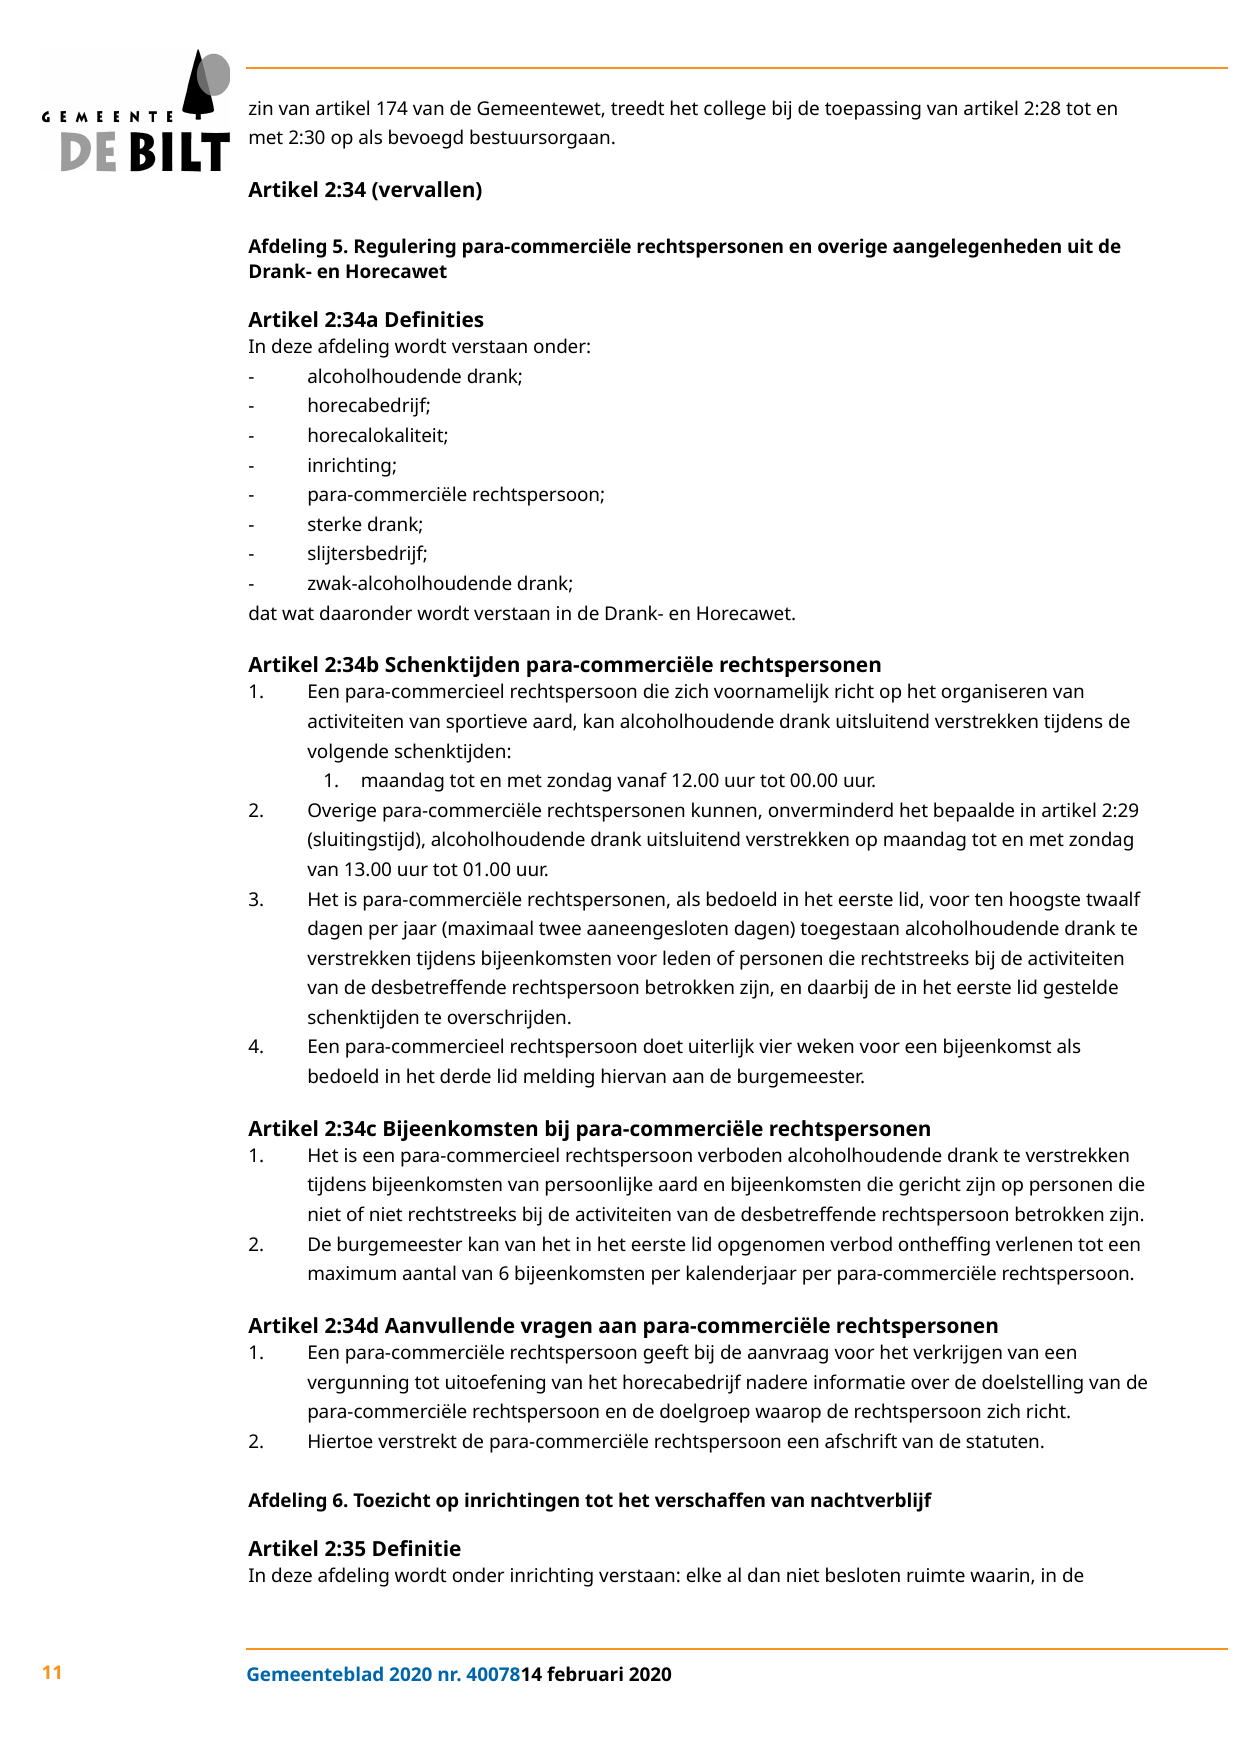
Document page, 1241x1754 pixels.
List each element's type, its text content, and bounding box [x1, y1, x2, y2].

list De burgemeester kan van het in het eerste lid opgenomen verbod ontheffing verlenen tot een maximum aantal van 6 bijeenkomsten per kalenderjaar per para-commerciële rechtspersoon. [248, 1231, 1152, 1286]
text Artikel 2:34c Bijeenkomsten bij para-commerciële rechtspersonen [248, 1114, 1152, 1142]
list horecalokaliteit; [248, 422, 1152, 448]
list sterke drank; [248, 511, 1152, 537]
list Een para-commercieel rechtspersoon die zich voornamelijk richt op het organiseren van activiteiten van sportieve aard, kan alcoholhoudende drank uitsluitend verstrekken tijdens de volgende schenktijden: [248, 679, 1152, 763]
list Een para-commercieel rechtspersoon doet uiterlijk vier weken voor een bijeenkomst als bedoeld in het derde lid melding hiervan aan de burgemeester. [248, 1034, 1152, 1089]
text zin van artikel 174 van de Gemeentewet, treedt het college bij de toepassing van artikel 2:28 tot en met 2:30 op als bevoegd bestuursorgaan. [248, 95, 1152, 150]
list Overige para-commerciële rechtspersonen kunnen, onverminderd het bepaalde in artikel 2:29 (sluitingstijd), alcoholhoudende drank uitsluitend verstrekken op maandag tot en met zondag van 13.00 uur tot 01.00 uur. [248, 797, 1152, 882]
text dat wat daaronder wordt verstaan in de Drank- en Horecawet. [248, 600, 1152, 626]
text Afdeling 6. Toezicht op inrichtingen tot het verschaffen van nachtverblijf [248, 1487, 1152, 1513]
text Afdeling 5. Regulering para-commerciële rechtspersonen en overige aangelegenheden uit de Drank- en Horecawet [248, 233, 1152, 284]
list para-commerciële rechtspersoon; [248, 481, 1152, 507]
text Artikel 2:34d Aanvullende vragen aan para-commerciële rechtspersonen [248, 1311, 1152, 1339]
list Het is para-commerciële rechtspersonen, als bedoeld in het eerste lid, voor ten hoogste twaalf dagen per jaar (maximaal twee aaneengesloten dagen) toegestaan alcoholhoudende drank te verstrekken tijdens bijeenkomsten voor leden of personen die rechtstreeks bij de activiteiten van de desbetreffende rechtspersoon betrokken zijn, en daarbij de in het eerste lid gestelde schenktijden te overschrijden. [248, 886, 1152, 1030]
list zwak-alcoholhoudende drank; [248, 570, 1152, 596]
text Artikel 2:34b Schenktijden para-commerciële rechtspersonen [248, 650, 1152, 679]
text In deze afdeling wordt verstaan onder: [248, 333, 1152, 359]
text Artikel 2:34a Definities [248, 305, 1152, 333]
list Het is een para-commercieel rechtspersoon verboden alcoholhoudende drank te verstrekken tijdens bijeenkomsten van persoonlijke aard en bijeenkomsten die gericht zijn op personen die niet of niet rechtstreeks bij de activiteiten van de desbetreffende rechtspersoon betrokken zijn. [248, 1142, 1152, 1227]
list slijtersbedrijf; [248, 541, 1152, 566]
list Een para-commerciële rechtspersoon geeft bij de aanvraag voor het verkrijgen van een vergunning tot uitoefening van het horecabedrijf nadere informatie over de doelstelling van de para-commerciële rechtspersoon en de doelgroep waarop de rechtspersoon zich richt. [248, 1339, 1152, 1424]
text Artikel 2:34 (vervallen) [248, 175, 1152, 203]
text In deze afdeling wordt onder inrichting verstaan: elke al dan niet besloten ruimte waarin, in de [248, 1562, 1152, 1588]
picture [41, 47, 231, 172]
text Artikel 2:35 Definitie [248, 1534, 1152, 1562]
list maandag tot en met zondag vanaf 12.00 uur tot 00.00 uur. [323, 767, 1152, 793]
list inrichting; [248, 452, 1152, 478]
list alcoholhoudende drank; [248, 363, 1152, 389]
list horecabedrijf; [248, 393, 1152, 418]
list Hiertoe verstrekt de para-commerciële rechtspersoon een afschrift van de statuten. [248, 1428, 1152, 1454]
